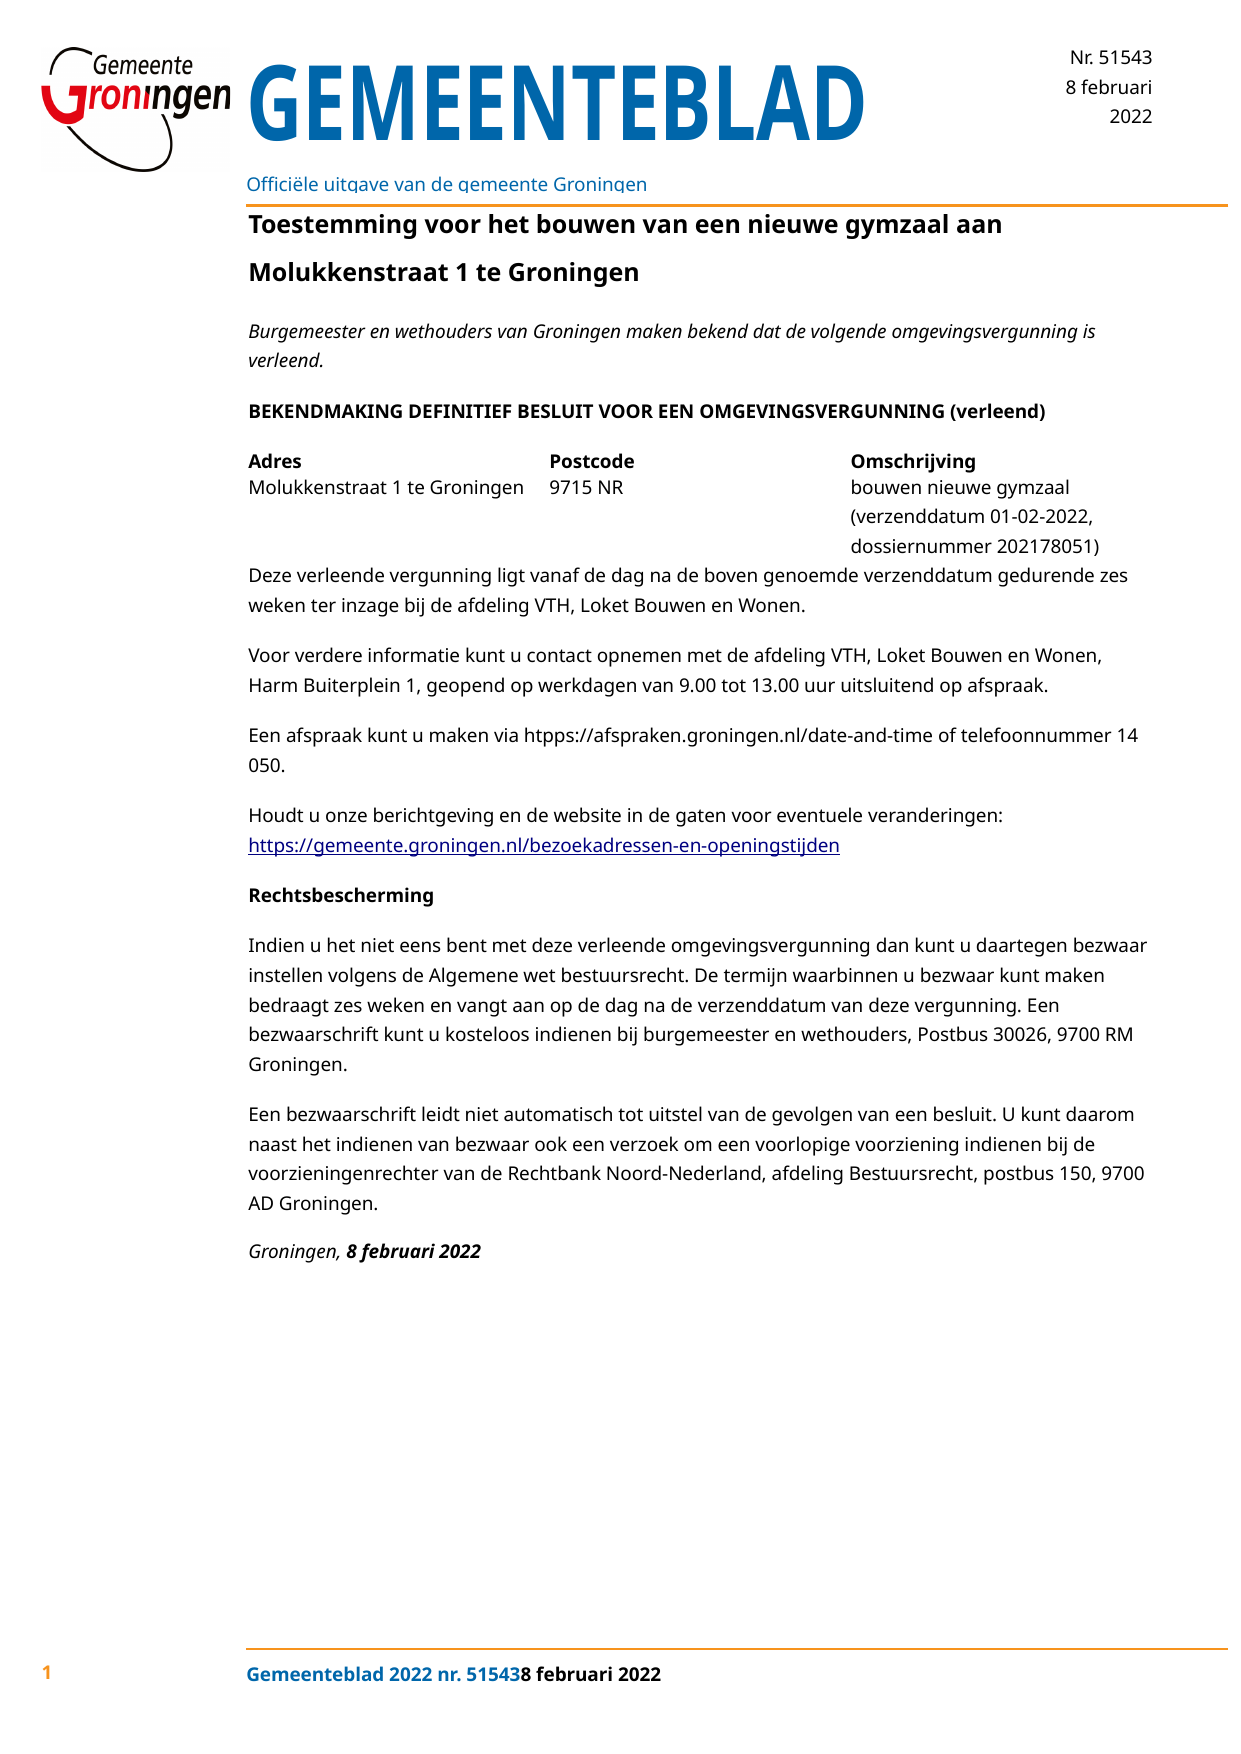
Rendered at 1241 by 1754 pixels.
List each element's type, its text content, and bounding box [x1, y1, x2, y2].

text Groningen, 8 februari 2022 [248, 1238, 1152, 1264]
picture [41, 47, 231, 172]
text Rechtsbescherming [248, 882, 1152, 908]
text Deze verleende vergunning ligt vanaf de dag na de boven genoemde verzenddatum gedurende zes weken ter inzage bij de afdeling VTH, Loket Bouwen en Wonen. [248, 562, 1152, 618]
table_header Postcode [549, 449, 850, 474]
table_header Omschrijving [850, 449, 1152, 474]
text Een bezwaarschrift leidt niet automatisch tot uitstel van de gevolgen van een besluit. U kunt daarom naast het indienen van bezwaar ook een verzoek om een voorlopige voorziening indienen bij de voorzieningenrechter van de Rechtbank Noord-Nederland, afdeling Bestuursrecht, postbus 150, 9700 AD Groningen. [248, 1101, 1152, 1216]
text Een afspraak kunt u maken via htpps://afspraken.groningen.nl/date-and-time of telefoonnummer 14 050. [248, 722, 1152, 778]
text Burgemeester en wethouders van Groningen maken bekend dat de volgende omgevingsvergunning is verleend. [248, 318, 1152, 373]
text Indien u het niet eens bent met deze verleende omgevingsvergunning dan kunt u daartegen bezwaar instellen volgens de Algemene wet bestuursrecht. De termijn waarbinnen u bezwaar kunt maken bedraagt zes weken en vangt aan op de dag na de verzenddatum van deze vergunning. Een bezwaarschrift kunt u kosteloos indienen bij burgemeester en wethouders, Postbus 30026, 9700 RM Groningen. [248, 933, 1152, 1077]
table_cell bouwen nieuwe gymzaal (verzenddatum 01-02-2022, dossiernummer 202178051) [850, 474, 1152, 559]
text Houdt u onze berichtgeving en de website in de gaten voor eventuele veranderingen: https://gemeente.groningen.nl/bezoekadressen-en-openingstijden [248, 802, 1152, 858]
text Toestemming voor het bouwen van een nieuwe gymzaal aan Molukkenstraat 1 te Groningen [248, 207, 1152, 288]
table_header Adres [248, 449, 549, 474]
text BEKENDMAKING DEFINITIEF BESLUIT VOOR EEN OMGEVINGSVERGUNNING (verleend) [248, 398, 1152, 424]
table_cell 9715 NR [549, 474, 850, 559]
table_cell Molukkenstraat 1 te Groningen [248, 474, 549, 559]
text Voor verdere informatie kunt u contact opnemen met de afdeling VTH, Loket Bouwen en Wonen, Harm Buiterplein 1, geopend op werkdagen van 9.00 tot 13.00 uur uitsluitend op afspraak. [248, 642, 1152, 698]
